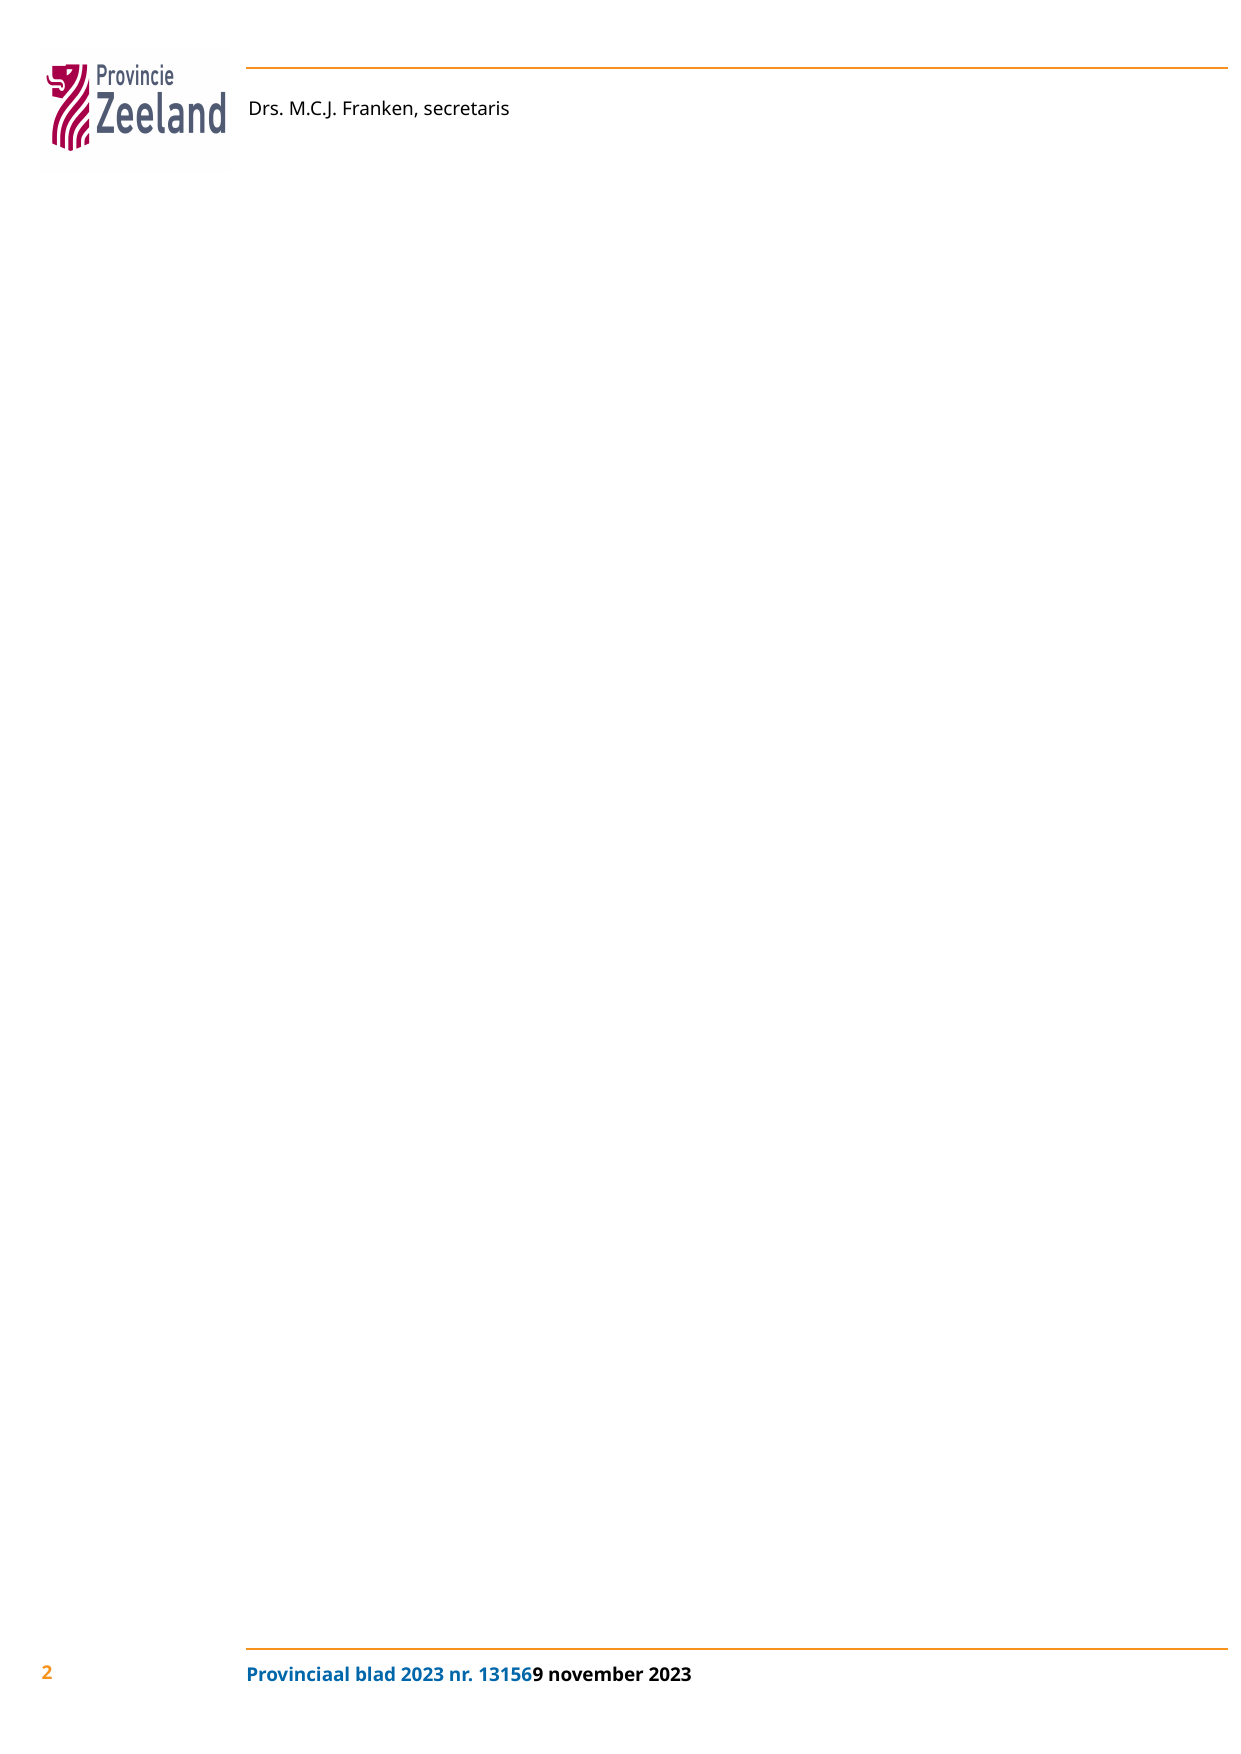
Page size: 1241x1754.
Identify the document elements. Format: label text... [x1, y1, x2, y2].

text Drs. M.C.J. Franken, secretaris [248, 95, 1152, 121]
picture [41, 47, 231, 172]
